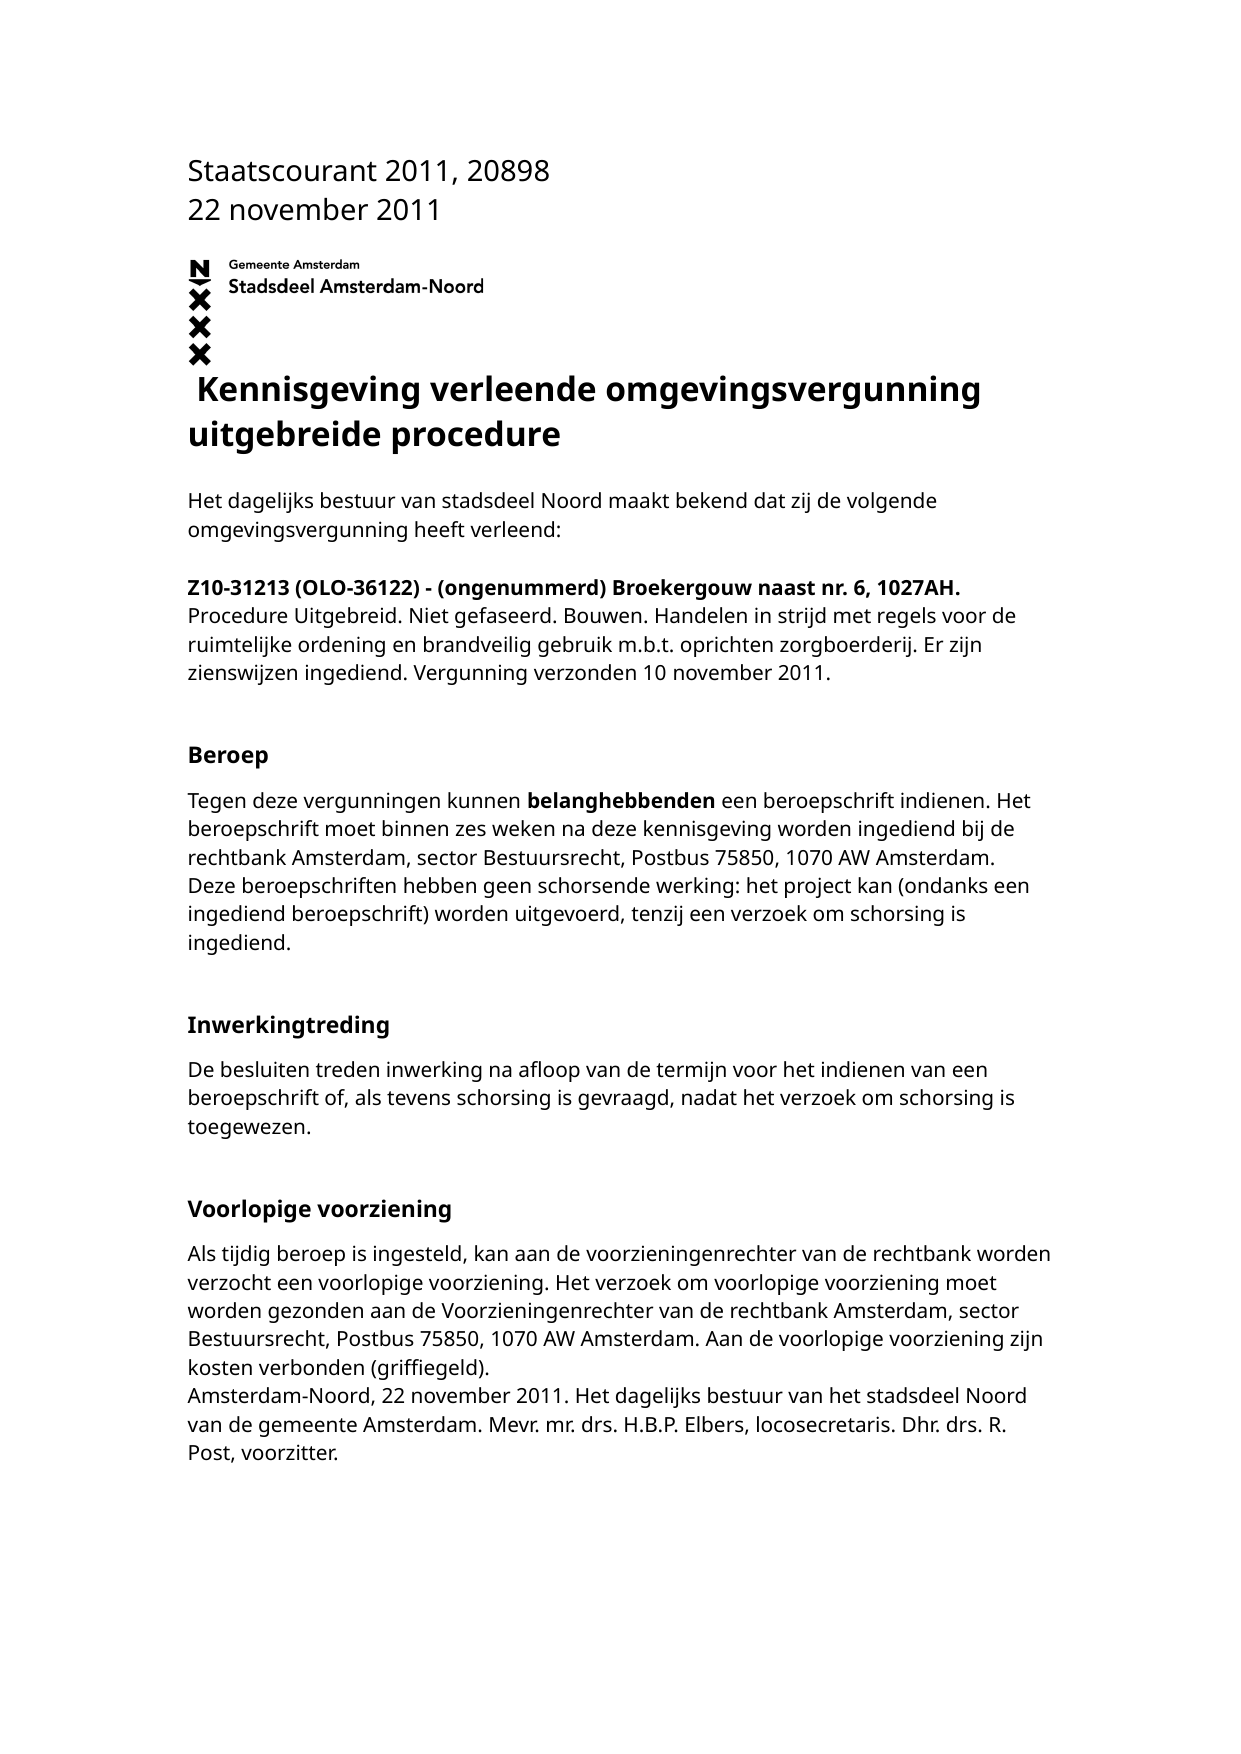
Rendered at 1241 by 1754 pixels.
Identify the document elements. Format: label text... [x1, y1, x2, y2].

text Als tijdig beroep is ingesteld, kan aan de voorzieningenrechter van de rechtbank worden verzocht een voorlopige voorziening. Het verzoek om voorlopige voorziening moet worden gezonden aan de Voorzieningenrechter van de rechtbank Amsterdam, sector Bestuursrecht, Postbus 75850, 1070 AW Amsterdam. Aan de voorlopige voorziening zijn kosten verbonden (griffiegeld). [187, 1239, 1053, 1381]
text Tegen deze vergunningen kunnen belanghebbenden een beroepschrift indienen. Het beroepschrift moet binnen zes weken na deze kennisgeving worden ingediend bij de rechtbank Amsterdam, sector Bestuursrecht, Postbus 75850, 1070 AW Amsterdam. [187, 786, 1053, 871]
text Z10-31213 (OLO-36122) - (ongenummerd) Broekergouw naast nr. 6, 1027AH. Procedure Uitgebreid. Niet gefaseerd. Bouwen. Handelen in strijd met regels voor de ruimtelijke ordening en brandveilig gebruik m.b.t. oprichten zorgboerderij. Er zijn zienswijzen ingediend. Vergunning verzonden 10 november 2011. [187, 573, 1053, 687]
subtitle Voorlopige voorziening [187, 1193, 1053, 1224]
subtitle Beroep [187, 739, 1053, 771]
subtitle Inwerkingtreding [187, 1009, 1053, 1040]
text Deze beroepschriften hebben geen schorsende werking: het project kan (ondanks een ingediend beroepschrift) worden uitgevoerd, tenzij een verzoek om schorsing is ingediend. [187, 871, 1053, 956]
text Het dagelijks bestuur van stadsdeel Noord maakt bekend dat zij de volgende omgevingsvergunning heeft verleend: [187, 486, 1053, 543]
picture [187, 258, 484, 366]
text 22 november 2011 [187, 190, 1053, 229]
text Amsterdam-Noord, 22 november 2011. Het dagelijks bestuur van het stadsdeel Noord van de gemeente Amsterdam. Mevr. mr. drs. H.B.P. Elbers, locosecretaris. Dhr. drs. R. Post, voorzitter. [187, 1381, 1053, 1467]
text Staatscourant 2011, 20898 [187, 150, 1053, 190]
subtitle Kennisgeving verleende omgevingsvergunning uitgebreide procedure [187, 271, 1053, 456]
text De besluiten treden inwerking na afloop van de termijn voor het indienen van een beroepschrift of, als tevens schorsing is gevraagd, nadat het verzoek om schorsing is toegewezen. [187, 1055, 1053, 1140]
